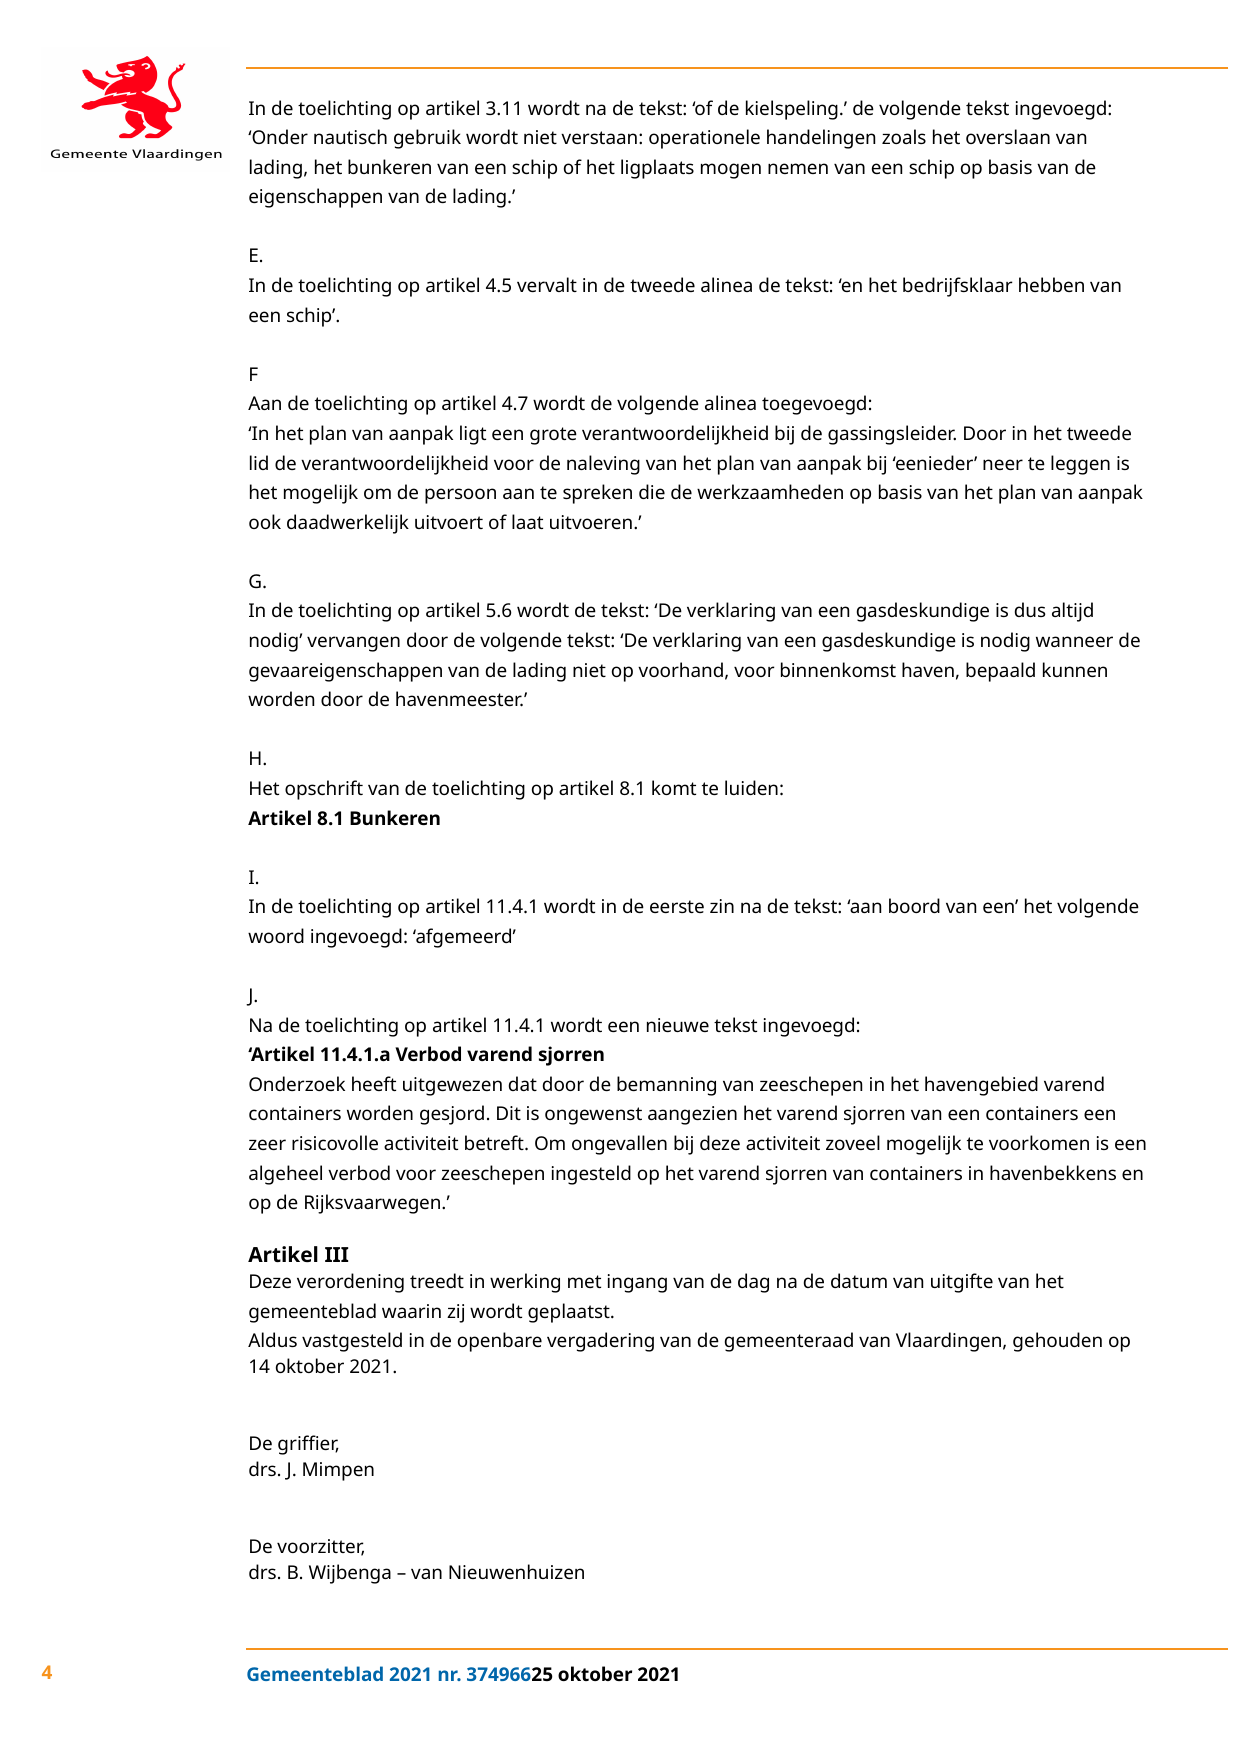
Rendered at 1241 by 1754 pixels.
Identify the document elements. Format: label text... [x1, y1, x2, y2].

text I. [248, 864, 1152, 890]
text ‘In het plan van aanpak ligt een grote verantwoordelijkheid bij de gassingsleider. Door in het tweede lid de verantwoordelijkheid voor de naleving van het plan van aanpak bij ‘eenieder’ neer te leggen is het mogelijk om de persoon aan te spreken die de werkzaamheden op basis van het plan van aanpak ook daadwerkelijk uitvoert of laat uitvoeren.’ [248, 420, 1152, 535]
text G. [248, 568, 1152, 594]
text J. [248, 982, 1152, 1008]
text Artikel III [248, 1240, 1152, 1268]
text De griffier, [248, 1430, 1152, 1456]
text Het opschrift van de toelichting op artikel 8.1 komt te luiden: [248, 775, 1152, 801]
text Aan de toelichting op artikel 4.7 wordt de volgende alinea toegevoegd: [248, 391, 1152, 416]
text Deze verordening treedt in werking met ingang van de dag na de datum van uitgifte van het gemeenteblad waarin zij wordt geplaatst. [248, 1268, 1152, 1323]
text ‘Artikel 11.4.1.a Verbod varend sjorren [248, 1041, 1152, 1067]
text drs. J. Mimpen [248, 1456, 1152, 1482]
text De voorzitter, [248, 1533, 1152, 1559]
text In de toelichting op artikel 5.6 wordt de tekst: ‘De verklaring van een gasdeskundige is dus altijd nodig’ vervangen door de volgende tekst: ‘De verklaring van een gasdeskundige is nodig wanneer de gevaareigenschappen van de lading niet op voorhand, voor binnenkomst haven, bepaald kunnen worden door de havenmeester.’ [248, 598, 1152, 712]
text F [248, 361, 1152, 387]
text E. [248, 243, 1152, 268]
text In de toelichting op artikel 4.5 vervalt in de tweede alinea de tekst: ‘en het bedrijfsklaar hebben van een schip’. [248, 272, 1152, 328]
text Aldus vastgesteld in de openbare vergadering van de gemeenteraad van Vlaardingen, gehouden op 14 oktober 2021. [248, 1327, 1152, 1379]
text In de toelichting op artikel 3.11 wordt na de tekst: ‘of de kielspeling.’ de volgende tekst ingevoegd: ‘Onder nautisch gebruik wordt niet verstaan: operationele handelingen zoals het overslaan van lading, het bunkeren van een schip of het ligplaats mogen nemen van een schip op basis van de eigenschappen van de lading.’ [248, 95, 1152, 209]
text Na de toelichting op artikel 11.4.1 wordt een nieuwe tekst ingevoegd: [248, 1012, 1152, 1038]
text drs. B. Wijbenga – van Nieuwenhuizen [248, 1559, 1152, 1585]
text In de toelichting op artikel 11.4.1 wordt in de eerste zin na de tekst: ‘aan boord van een’ het volgende woord ingevoegd: ‘afgemeerd’ [248, 893, 1152, 949]
text Artikel 8.1 Bunkeren [248, 805, 1152, 831]
picture [41, 47, 231, 172]
text Onderzoek heeft uitgewezen dat door de bemanning van zeeschepen in het havengebied varend containers worden gesjord. Dit is ongewenst aangezien het varend sjorren van een containers een zeer risicovolle activiteit betreft. Om ongevallen bij deze activiteit zoveel mogelijk te voorkomen is een algeheel verbod voor zeeschepen ingesteld op het varend sjorren van containers in havenbekkens en op de Rijksvaarwegen.’ [248, 1071, 1152, 1215]
text H. [248, 746, 1152, 771]
